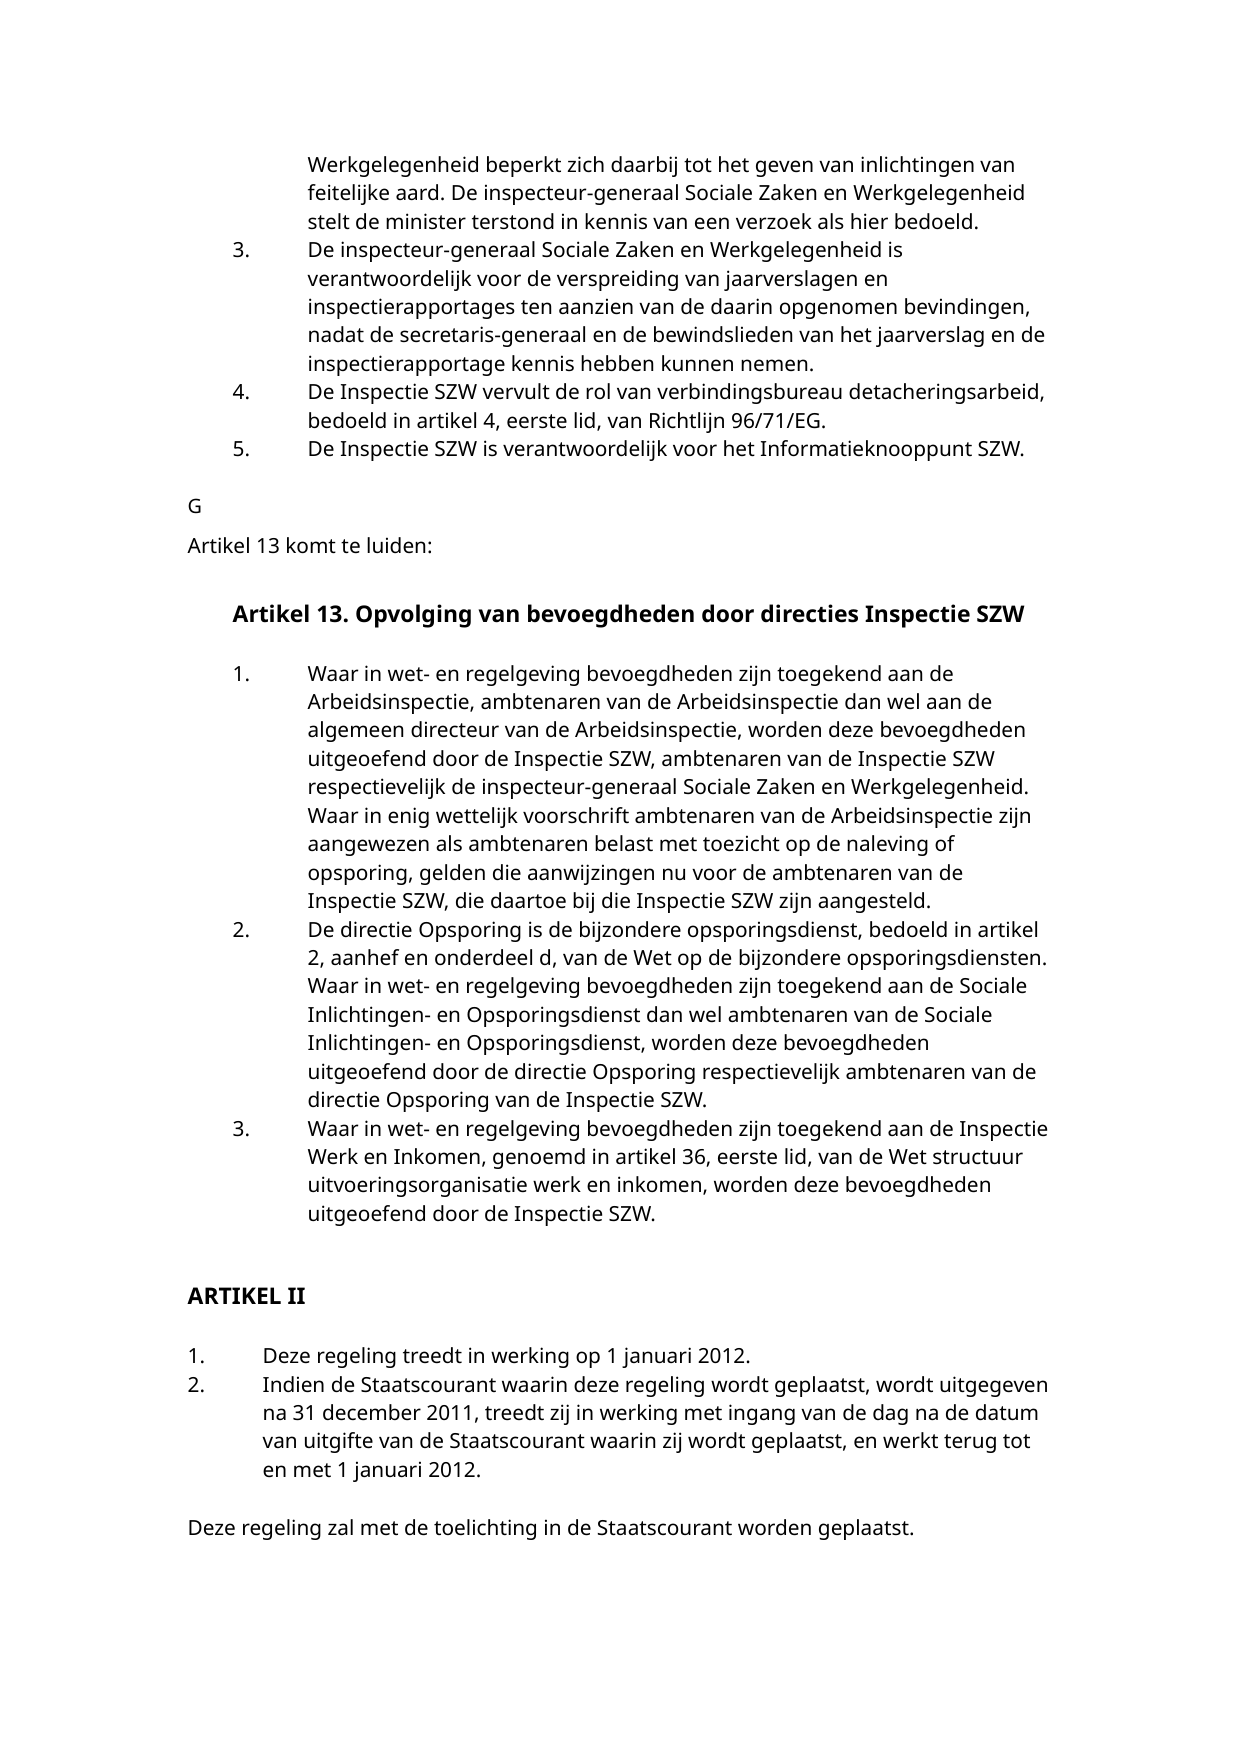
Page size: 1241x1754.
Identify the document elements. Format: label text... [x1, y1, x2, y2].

list De directie Opsporing is de bijzondere opsporingsdienst, bedoeld in artikel 2, aanhef en onderdeel d, van de Wet op de bijzondere opsporingsdiensten. Waar in wet- en regelgeving bevoegdheden zijn toegekend aan de Sociale Inlichtingen- en Opsporingsdienst dan wel ambtenaren van de Sociale Inlichtingen- en Opsporingsdienst, worden deze bevoegdheden uitgeoefend door de directie Opsporing respectievelijk ambtenaren van de directie Opsporing van de Inspectie SZW. [232, 915, 1053, 1114]
list De inspecteur-generaal Sociale Zaken en Werkgelegenheid is verantwoordelijk voor de verspreiding van jaarverslagen en inspectierapportages ten aanzien van de daarin opgenomen bevindingen, nadat de secretaris-generaal en de bewindslieden van het jaarverslag en de inspectierapportage kennis hebben kunnen nemen. [232, 235, 1053, 377]
list Deze regeling treedt in werking op 1 januari 2012. [187, 1341, 1053, 1370]
list Waar in wet- en regelgeving bevoegdheden zijn toegekend aan de Arbeidsinspectie, ambtenaren van de Arbeidsinspectie dan wel aan de algemeen directeur van de Arbeidsinspectie, worden deze bevoegdheden uitgeoefend door de Inspectie SZW, ambtenaren van de Inspectie SZW respectievelijk de inspecteur-generaal Sociale Zaken en Werkgelegenheid. Waar in enig wettelijk voorschrift ambtenaren van de Arbeidsinspectie zijn aangewezen als ambtenaren belast met toezicht op de naleving of opsporing, gelden die aanwijzingen nu voor de ambtenaren van de Inspectie SZW, die daartoe bij die Inspectie SZW zijn aangesteld. [232, 659, 1053, 915]
text Deze regeling zal met de toelichting in de Staatscourant worden geplaatst. [187, 1513, 1053, 1542]
subtitle ARTIKEL II [187, 1280, 1053, 1311]
list De Inspectie SZW is verantwoordelijk voor het Informatieknooppunt SZW. [232, 434, 1053, 463]
list De Inspectie SZW vervult de rol van verbindingsbureau detacheringsarbeid, bedoeld in artikel 4, eerste lid, van Richtlijn 96/71/EG. [232, 377, 1053, 434]
text G [187, 493, 1053, 520]
text Artikel 13 komt te luiden: [187, 532, 1053, 560]
list Werkgelegenheid beperkt zich daarbij tot het geven van inlichtingen van feitelijke aard. De inspecteur-generaal Sociale Zaken en Werkgelegenheid stelt de minister terstond in kennis van een verzoek als hier bedoeld. [232, 150, 1053, 235]
subtitle Artikel 13. Opvolging van bevoegdheden door directies Inspectie SZW [232, 597, 1053, 629]
list Indien de Staatscourant waarin deze regeling wordt geplaatst, wordt uitgegeven na 31 december 2011, treedt zij in werking met ingang van de dag na de datum van uitgifte van de Staatscourant waarin zij wordt geplaatst, en werkt terug tot en met 1 januari 2012. [187, 1370, 1053, 1483]
list Waar in wet- en regelgeving bevoegdheden zijn toegekend aan de Inspectie Werk en Inkomen, genoemd in artikel 36, eerste lid, van de Wet structuur uitvoeringsorganisatie werk en inkomen, worden deze bevoegdheden uitgeoefend door de Inspectie SZW. [232, 1114, 1053, 1227]
